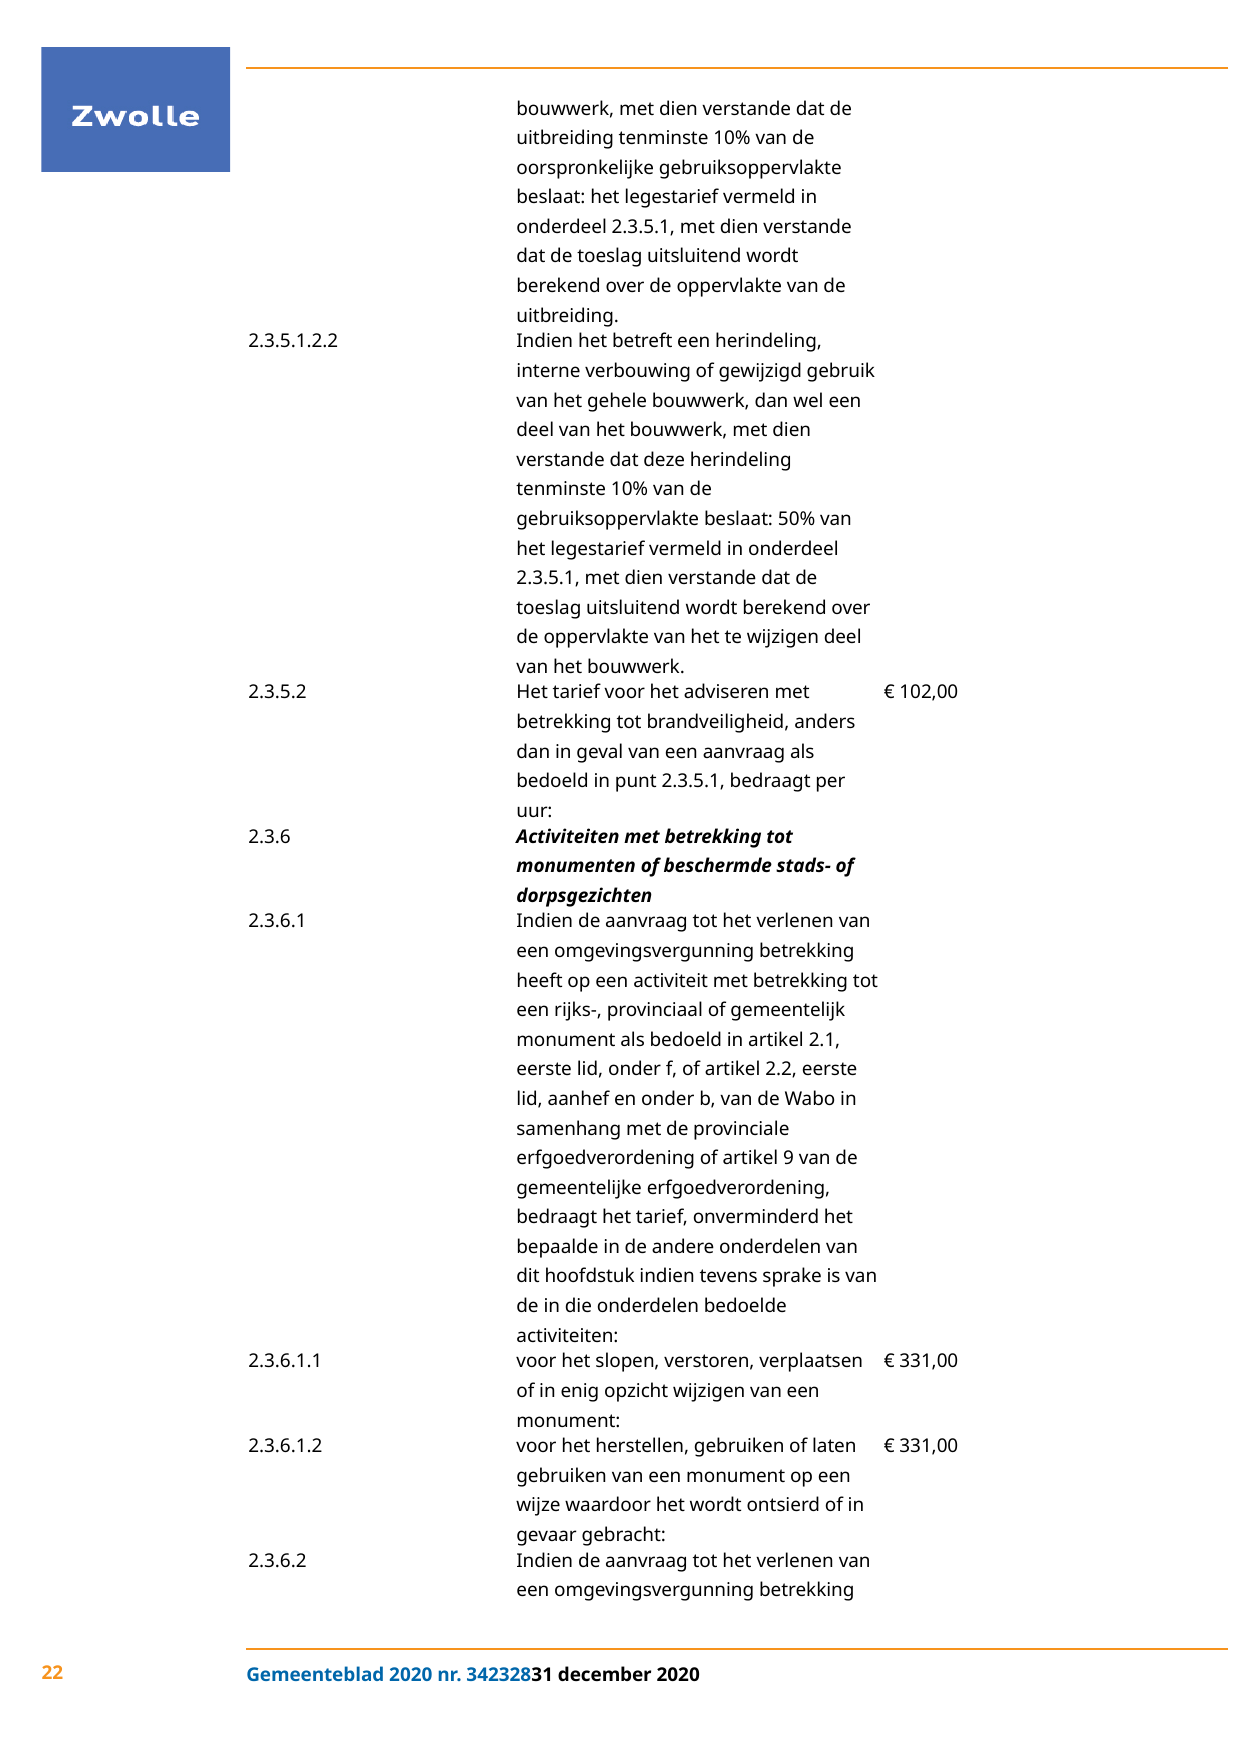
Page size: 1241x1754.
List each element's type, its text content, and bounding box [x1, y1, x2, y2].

table_cell 2.3.5.2 [248, 679, 516, 823]
table_cell [248, 95, 516, 328]
table_cell Indien het betreft een herindeling, interne verbouwing of gewijzigd gebruik van het gehele bouwwerk, dan wel een deel van het bouwwerk, met dien verstande dat deze herindeling tenminste 10% van de gebruiksoppervlakte beslaat: 50% van het legestarief vermeld in onderdeel 2.3.5.1, met dien verstande dat de toeslag uitsluitend wordt berekend over de oppervlakte van het te wijzigen deel van het bouwwerk. [516, 328, 883, 679]
table_cell € 102,00 [884, 679, 1152, 823]
table_cell 2.3.6.2 [248, 1547, 516, 1602]
table_cell voor het herstellen, gebruiken of laten gebruiken van een monument op een wijze waardoor het wordt ontsierd of in gevaar gebracht: [516, 1433, 883, 1547]
table_cell 2.3.6 [248, 823, 516, 908]
table_cell 2.3.6.1.1 [248, 1348, 516, 1432]
table_cell [884, 908, 1152, 1348]
table_cell Het tarief voor het adviseren met betrekking tot brandveiligheid, anders dan in geval van een aanvraag als bedoeld in punt 2.3.5.1, bedraagt per uur: [516, 679, 883, 823]
table_cell 2.3.6.1 [248, 908, 516, 1348]
table_cell Activiteiten met betrekking tot monumenten of beschermde stads- of dorpsgezichten [516, 823, 883, 908]
table_cell Indien de aanvraag tot het verlenen van een omgevingsvergunning betrekking [516, 1547, 883, 1602]
table_cell € 331,00 [884, 1433, 1152, 1547]
table_cell voor het slopen, verstoren, verplaatsen of in enig opzicht wijzigen van een monument: [516, 1348, 883, 1432]
table_cell [884, 823, 1152, 908]
picture [41, 47, 231, 172]
table_cell 2.3.6.1.2 [248, 1433, 516, 1547]
table_cell [884, 328, 1152, 679]
table_cell [884, 1547, 1152, 1602]
table_cell [884, 95, 1152, 328]
table_cell Indien de aanvraag tot het verlenen van een omgevingsvergunning betrekking heeft op een activiteit met betrekking tot een rijks-, provinciaal of gemeentelijk monument als bedoeld in artikel 2.1, eerste lid, onder f, of artikel 2.2, eerste lid, aanhef en onder b, van de Wabo in samenhang met de provinciale erfgoedverordening of artikel 9 van de gemeentelijke erfgoedverordening, bedraagt het tarief, onverminderd het bepaalde in de andere onderdelen van dit hoofdstuk indien tevens sprake is van de in die onderdelen bedoelde activiteiten: [516, 908, 883, 1348]
table_cell € 331,00 [884, 1348, 1152, 1432]
table_cell bouwwerk, met dien verstande dat de uitbreiding tenminste 10% van de oorspronkelijke gebruiksoppervlakte beslaat: het legestarief vermeld in onderdeel 2.3.5.1, met dien verstande dat de toeslag uitsluitend wordt berekend over de oppervlakte van de uitbreiding. [516, 95, 883, 328]
table_cell 2.3.5.1.2.2 [248, 328, 516, 679]
